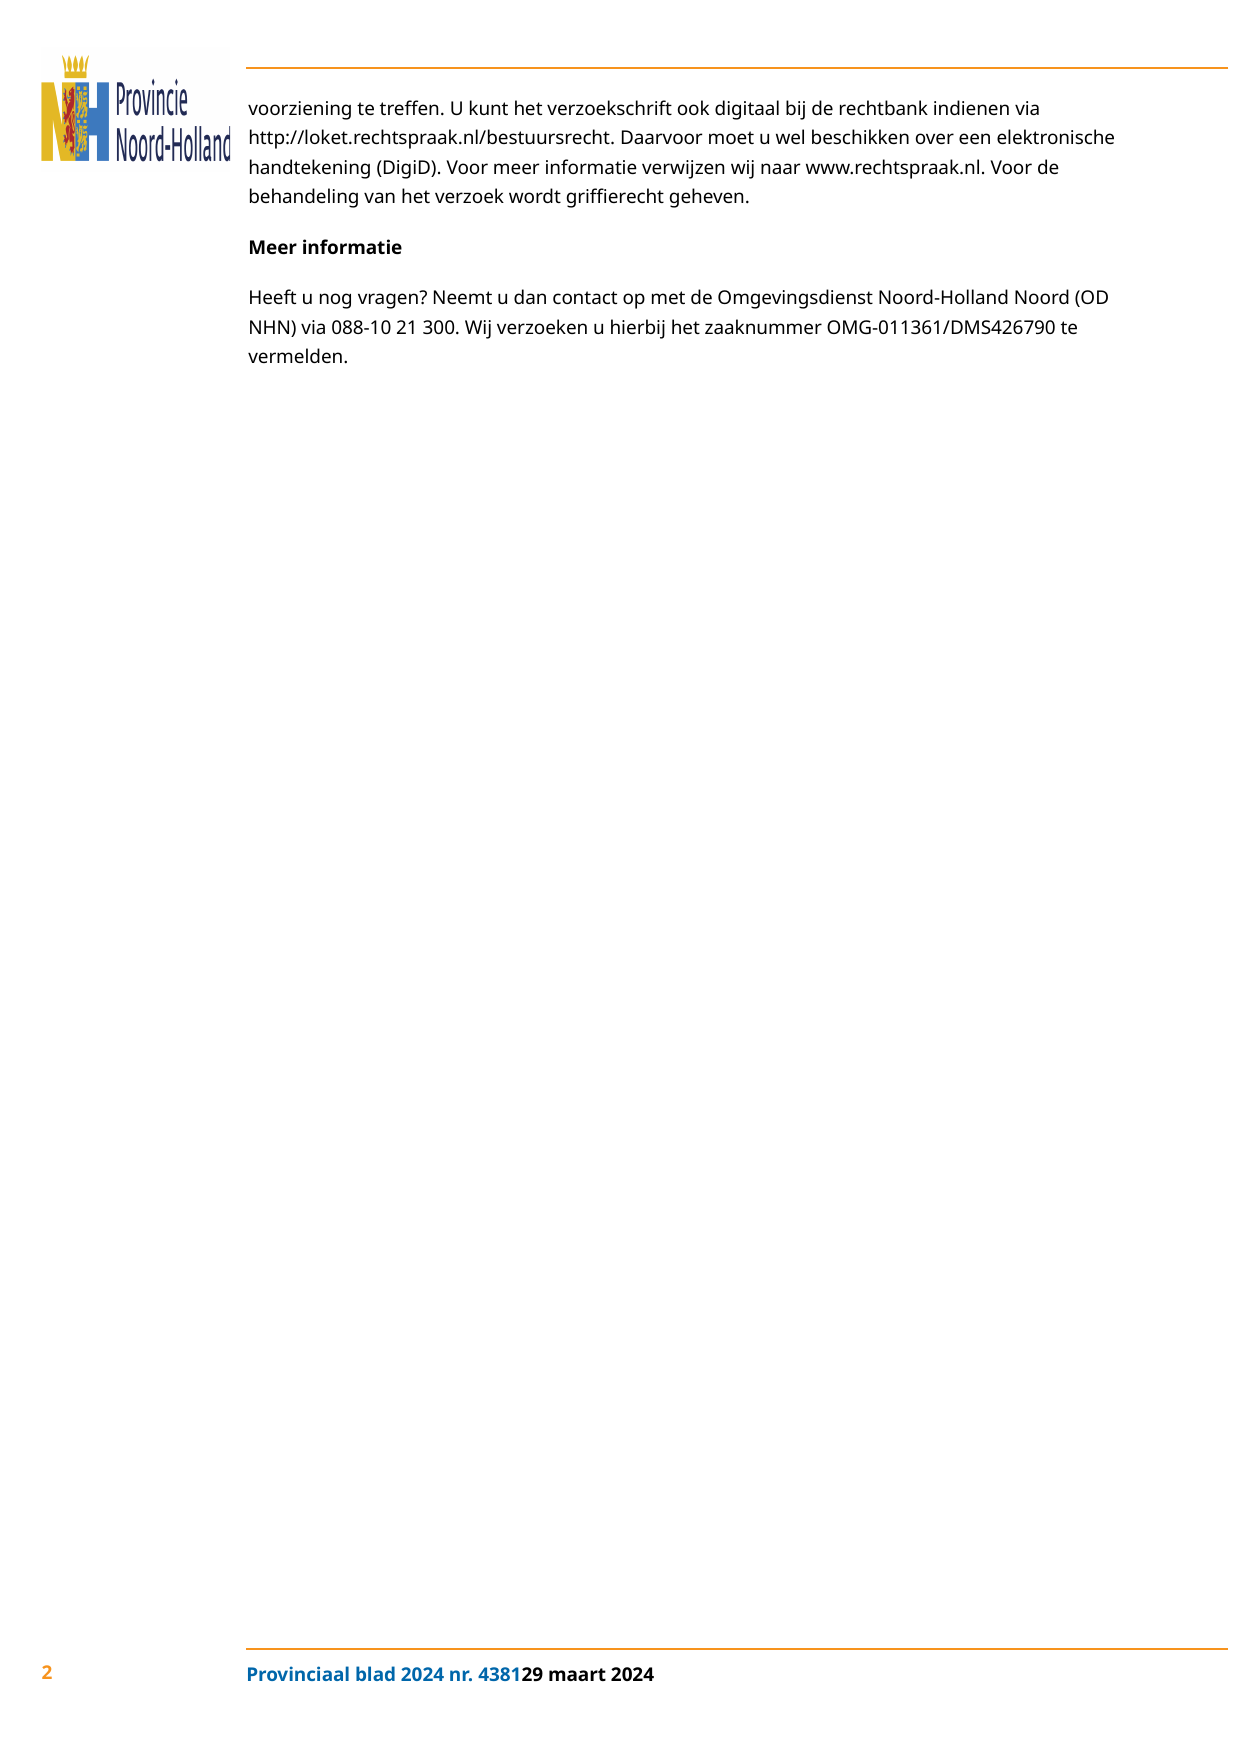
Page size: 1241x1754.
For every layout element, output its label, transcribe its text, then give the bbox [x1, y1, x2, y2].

picture [41, 47, 231, 172]
text voorziening te treffen. U kunt het verzoekschrift ook digitaal bij de rechtbank indienen via http://loket.rechtspraak.nl/bestuursrecht. Daarvoor moet u wel beschikken over een elektronische handtekening (DigiD). Voor meer informatie verwijzen wij naar www.rechtspraak.nl. Voor de behandeling van het verzoek wordt griffierecht geheven. [248, 95, 1152, 209]
text Heeft u nog vragen? Neemt u dan contact op met de Omgevingsdienst Noord-Holland Noord (OD NHN) via 088-10 21 300. Wij verzoeken u hierbij het zaaknummer OMG-011361/DMS426790 te vermelden. [248, 284, 1152, 369]
text Meer informatie [248, 234, 1152, 260]
